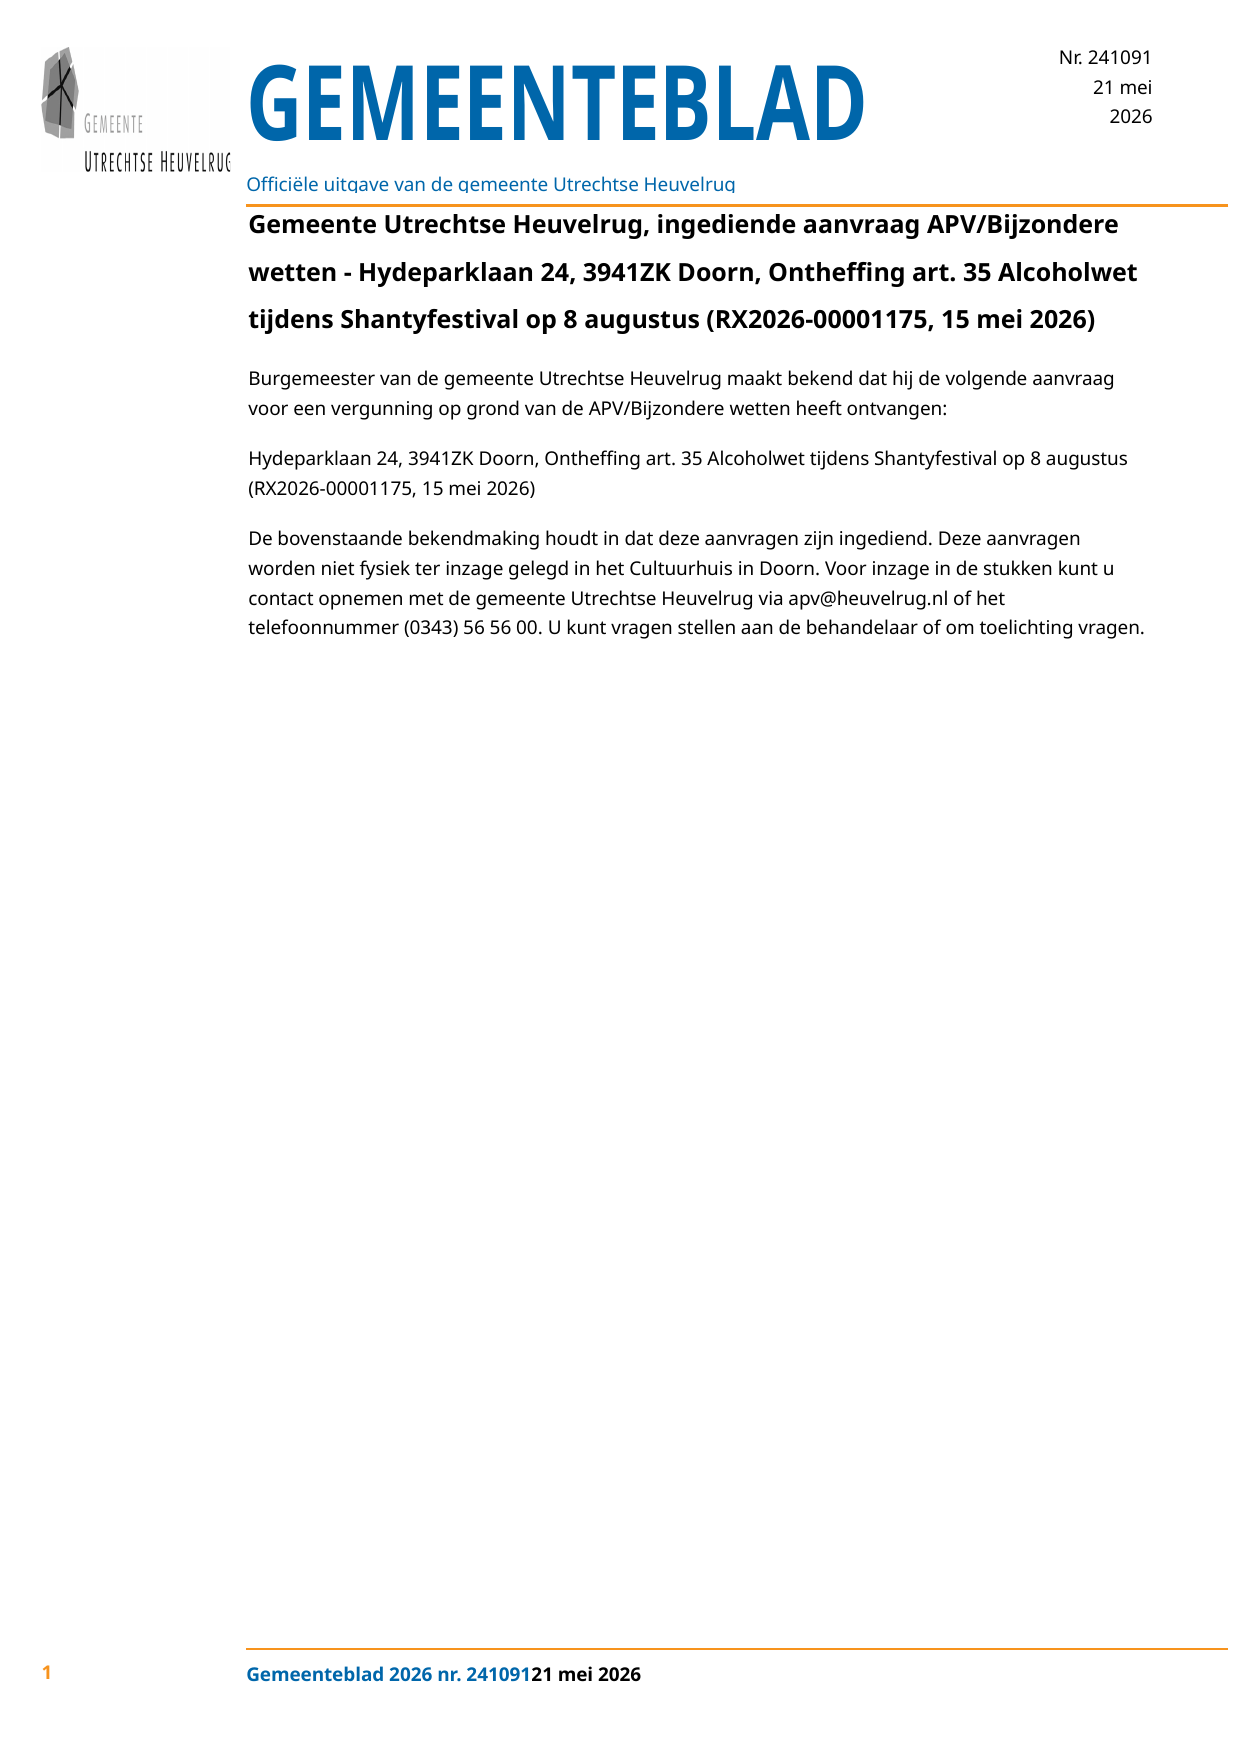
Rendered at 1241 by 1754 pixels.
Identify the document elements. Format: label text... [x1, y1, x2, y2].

text Gemeente Utrechtse Heuvelrug, ingediende aanvraag APV/Bijzondere wetten - Hydeparklaan 24, 3941ZK Doorn, Ontheffing art. 35 Alcoholwet tijdens Shantyfestival op 8 augustus (RX2026-00001175, 15 mei 2026) [248, 207, 1152, 336]
text De bovenstaande bekendmaking houdt in dat deze aanvragen zijn ingediend. Deze aanvragen worden niet fysiek ter inzage gelegd in het Cultuurhuis in Doorn. Voor inzage in de stukken kunt u contact opnemen met de gemeente Utrechtse Heuvelrug via apv@heuvelrug.nl of het telefoonnummer (0343) 56 56 00. U kunt vragen stellen aan de behandelaar of om toelichting vragen. [248, 526, 1152, 640]
text Burgemeester van de gemeente Utrechtse Heuvelrug maakt bekend dat hij de volgende aanvraag voor een vergunning op grond van de APV/Bijzondere wetten heeft ontvangen: [248, 366, 1152, 421]
text Hydeparklaan 24, 3941ZK Doorn, Ontheffing art. 35 Alcoholwet tijdens Shantyfestival op 8 augustus (RX2026-00001175, 15 mei 2026) [248, 446, 1152, 501]
picture [41, 47, 231, 172]
